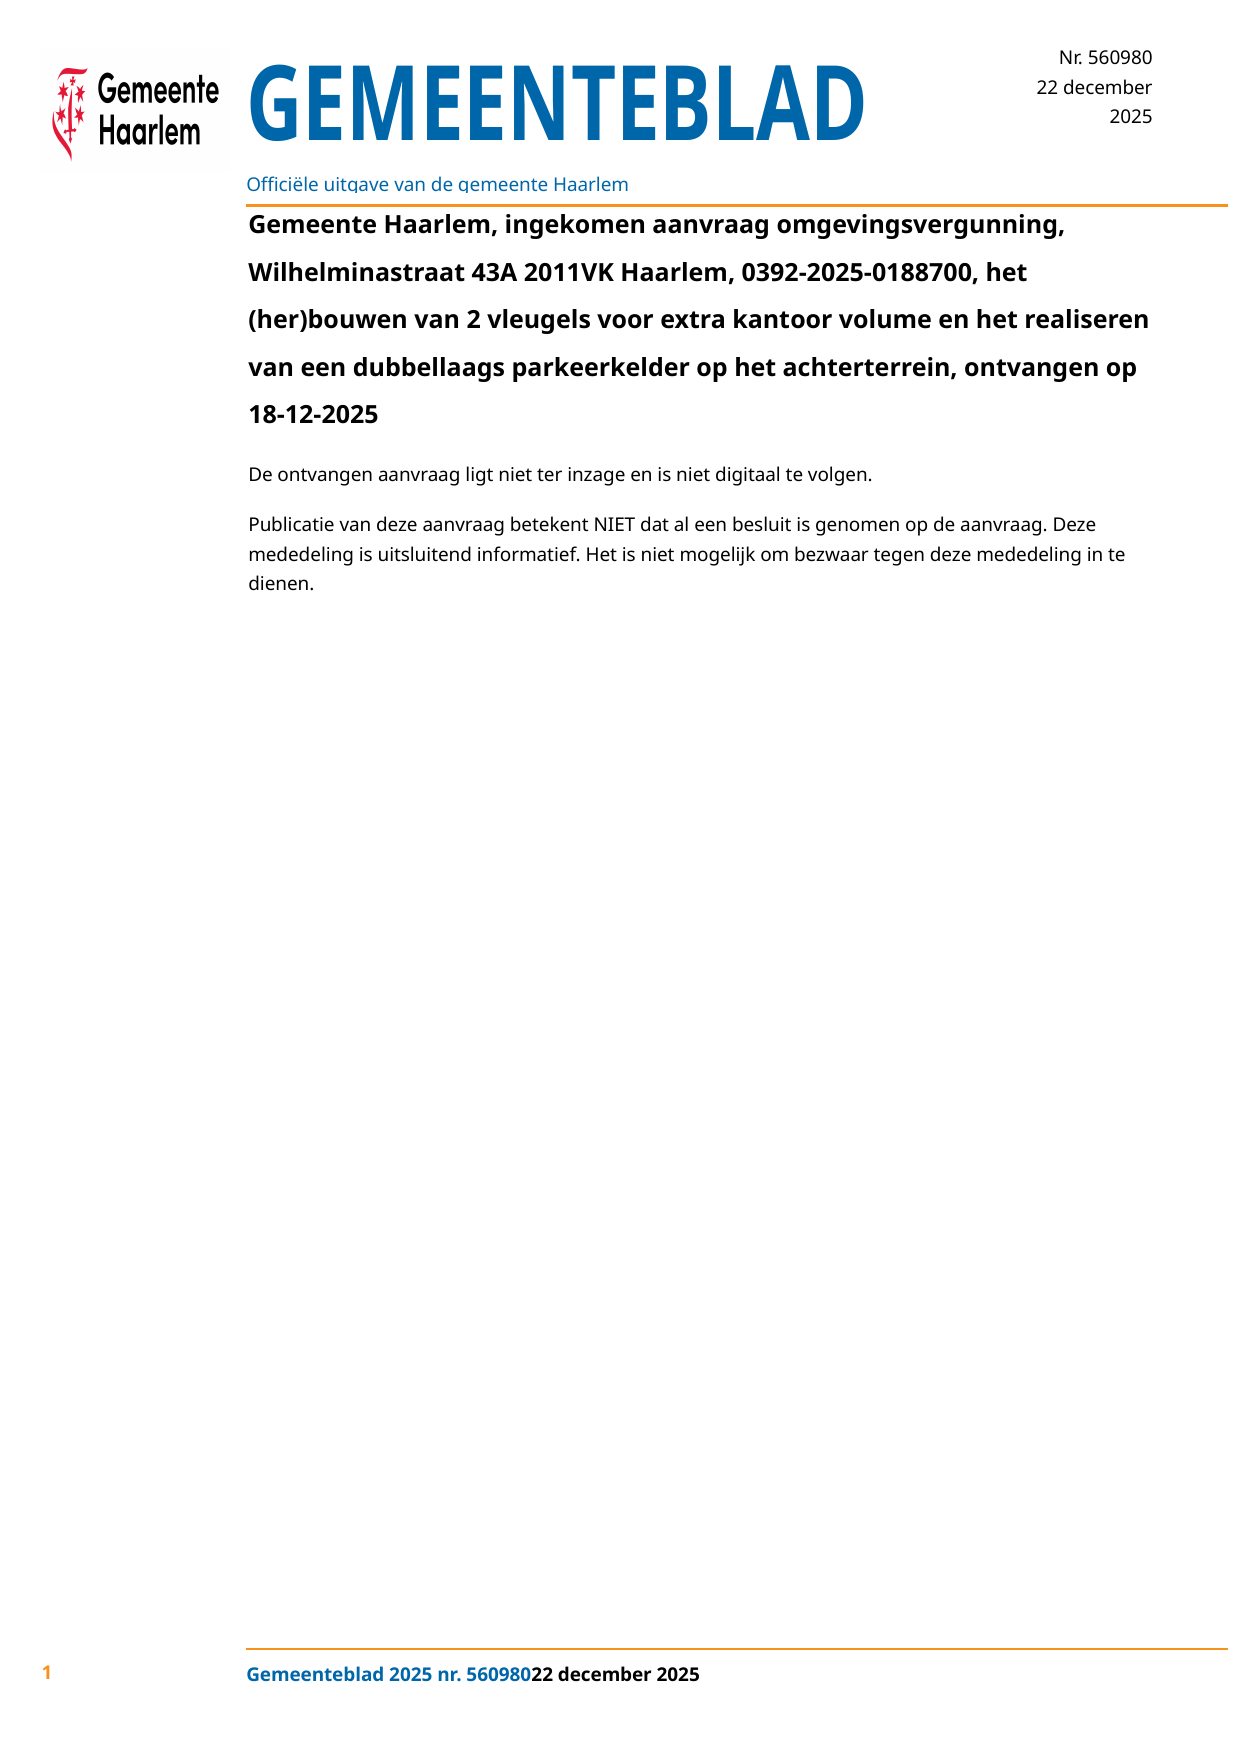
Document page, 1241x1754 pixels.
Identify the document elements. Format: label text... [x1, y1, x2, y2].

text De ontvangen aanvraag ligt niet ter inzage en is niet digitaal te volgen. [248, 461, 1152, 486]
picture [41, 47, 231, 172]
text Gemeente Haarlem, ingekomen aanvraag omgevingsvergunning, Wilhelminastraat 43A 2011VK Haarlem, 0392-2025-0188700, het (her)bouwen van 2 vleugels voor extra kantoor volume en het realiseren van een dubbellaags parkeerkelder op het achterterrein, ontvangen op 18-12-2025 [248, 207, 1152, 431]
text Publicatie van deze aanvraag betekent NIET dat al een besluit is genomen op de aanvraag. Deze mededeling is uitsluitend informatief. Het is niet mogelijk om bezwaar tegen deze mededeling in te dienen. [248, 511, 1152, 596]
